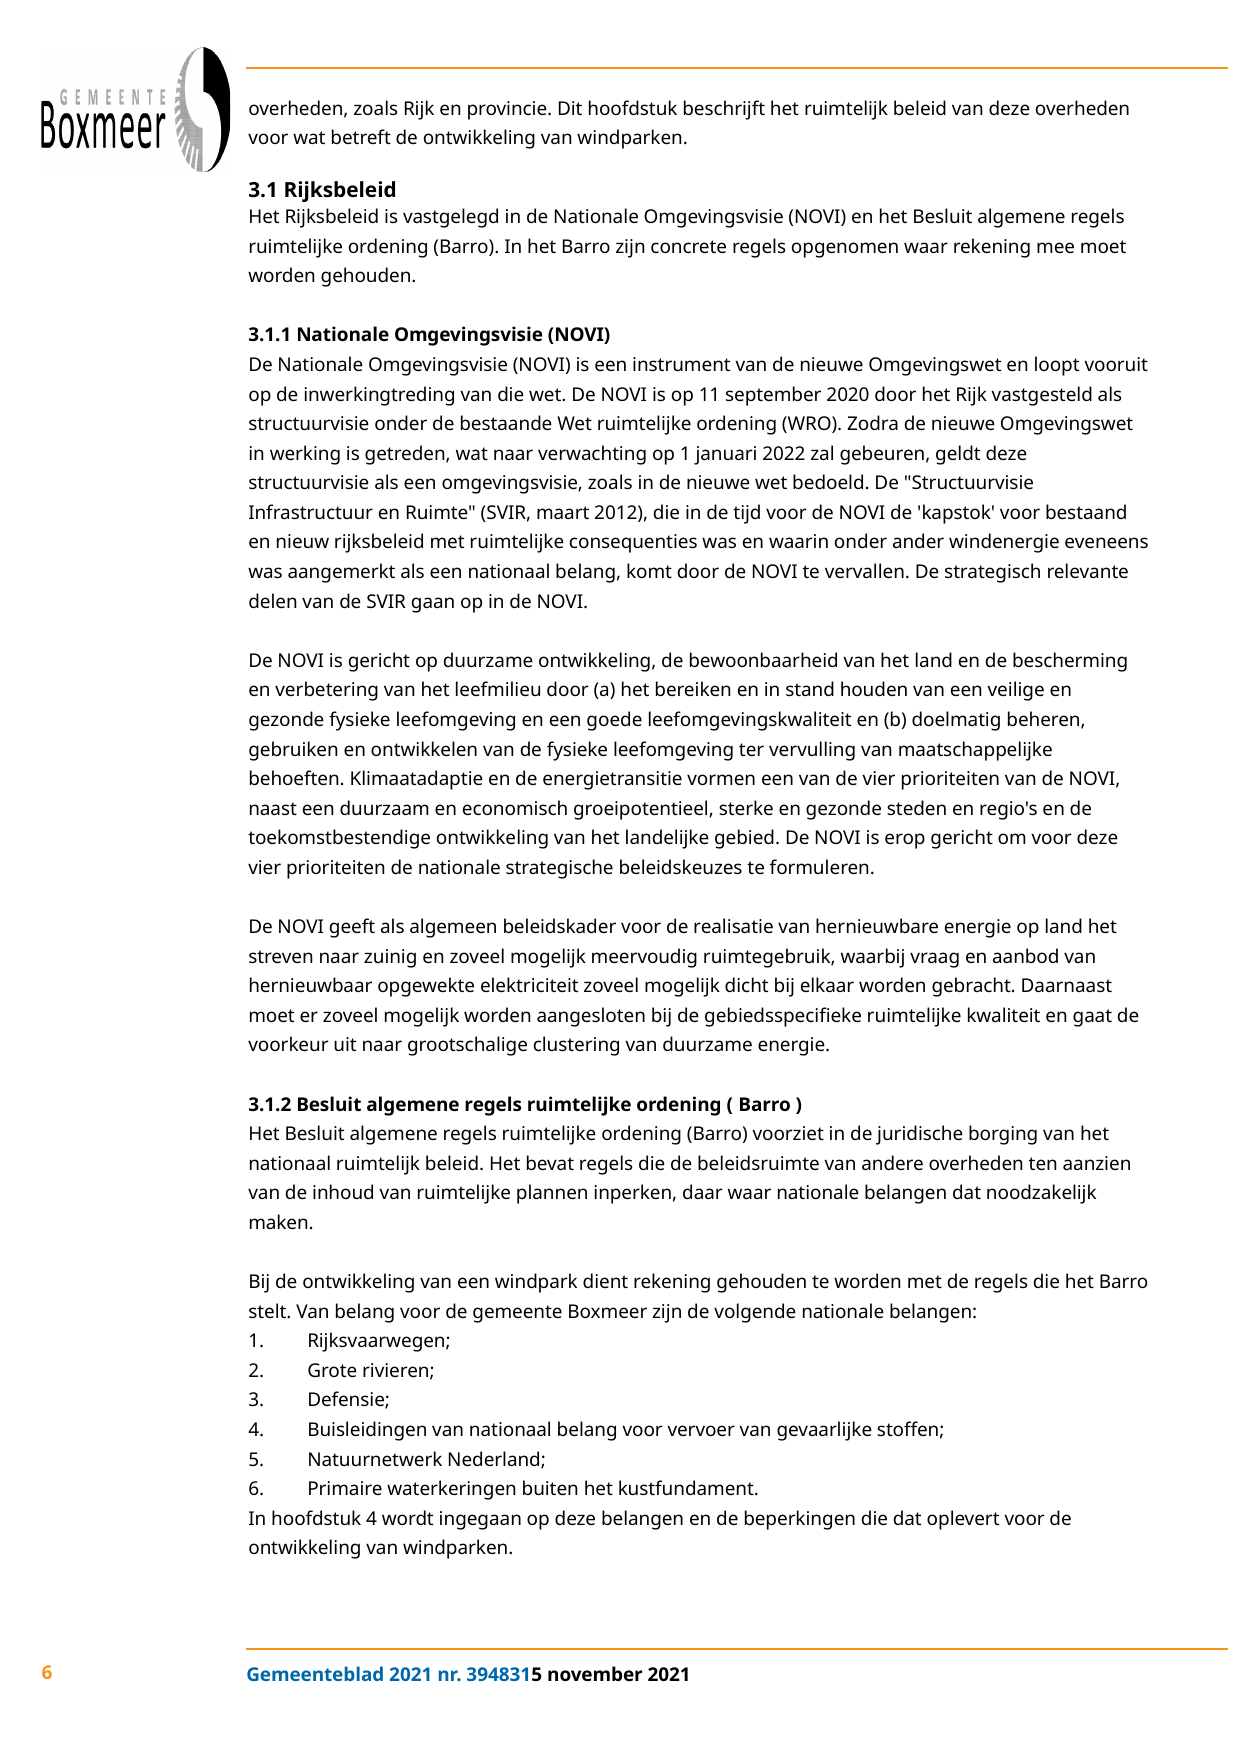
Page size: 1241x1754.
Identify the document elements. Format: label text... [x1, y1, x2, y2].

text 3.1.2 Besluit algemene regels ruimtelijke ordening ( Barro ) [248, 1091, 1152, 1116]
text De NOVI geeft als algemeen beleidskader voor de realisatie van hernieuwbare energie op land het streven naar zuinig en zoveel mogelijk meervoudig ruimtegebruik, waarbij vraag en aanbod van hernieuwbaar opgewekte elektriciteit zoveel mogelijk dicht bij elkaar worden gebracht. Daarnaast moet er zoveel mogelijk worden aangesloten bij de gebiedsspecifieke ruimtelijke kwaliteit en gaat de voorkeur uit naar grootschalige clustering van duurzame energie. [248, 913, 1152, 1057]
list Natuurnetwerk Nederland; [248, 1446, 1152, 1471]
text overheden, zoals Rijk en provincie. Dit hoofdstuk beschrijft het ruimtelijk beleid van deze overheden voor wat betreft de ontwikkeling van windparken. [248, 95, 1152, 150]
picture [41, 47, 231, 172]
list Rijksvaarwegen; [248, 1327, 1152, 1353]
text In hoofdstuk 4 wordt ingegaan op deze belangen en de beperkingen die dat oplevert voor de ontwikkeling van windparken. [248, 1505, 1152, 1560]
text Het Rijksbeleid is vastgelegd in de Nationale Omgevingsvisie (NOVI) en het Besluit algemene regels ruimtelijke ordening (Barro). In het Barro zijn concrete regels opgenomen waar rekening mee moet worden gehouden. [248, 203, 1152, 288]
list Defensie; [248, 1387, 1152, 1412]
text De Nationale Omgevingsvisie (NOVI) is een instrument van de nieuwe Omgevingswet en loopt vooruit op de inwerkingtreding van die wet. De NOVI is op 11 september 2020 door het Rijk vastgesteld als structuurvisie onder de bestaande Wet ruimtelijke ordening (WRO). Zodra de nieuwe Omgevingswet in werking is getreden, wat naar verwachting op 1 januari 2022 zal gebeuren, geldt deze structuurvisie als een omgevingsvisie, zoals in de nieuwe wet bedoeld. De "Structuurvisie Infrastructuur en Ruimte" (SVIR, maart 2012), die in de tijd voor de NOVI de 'kapstok' voor bestaand en nieuw rijksbeleid met ruimtelijke consequenties was en waarin onder ander windenergie eveneens was aangemerkt als een nationaal belang, komt door de NOVI te vervallen. De strategisch relevante delen van de SVIR gaan op in de NOVI. [248, 351, 1152, 613]
text 3.1.1 Nationale Omgevingsvisie (NOVI) [248, 322, 1152, 347]
text 3.1 Rijksbeleid [248, 175, 1152, 203]
list Grote rivieren; [248, 1357, 1152, 1383]
text Het Besluit algemene regels ruimtelijke ordening (Barro) voorziet in de juridische borging van het nationaal ruimtelijk beleid. Het bevat regels die de beleidsruimte van andere overheden ten aanzien van de inhoud van ruimtelijke plannen inperken, daar waar nationale belangen dat noodzakelijk maken. [248, 1120, 1152, 1235]
list Buisleidingen van nationaal belang voor vervoer van gevaarlijke stoffen; [248, 1416, 1152, 1442]
text De NOVI is gericht op duurzame ontwikkeling, de bewoonbaarheid van het land en de bescherming en verbetering van het leefmilieu door (a) het bereiken en in stand houden van een veilige en gezonde fysieke leefomgeving en een goede leefomgevingskwaliteit en (b) doelmatig beheren, gebruiken en ontwikkelen van de fysieke leefomgeving ter vervulling van maatschappelijke behoeften. Klimaatadaptie en de energietransitie vormen een van de vier prioriteiten van de NOVI, naast een duurzaam en economisch groeipotentieel, sterke en gezonde steden en regio's en de toekomstbestendige ontwikkeling van het landelijke gebied. De NOVI is erop gericht om voor deze vier prioriteiten de nationale strategische beleidskeuzes te formuleren. [248, 647, 1152, 880]
list Primaire waterkeringen buiten het kustfundament. [248, 1475, 1152, 1501]
text Bij de ontwikkeling van een windpark dient rekening gehouden te worden met de regels die het Barro stelt. Van belang voor de gemeente Boxmeer zijn de volgende nationale belangen: [248, 1268, 1152, 1323]
